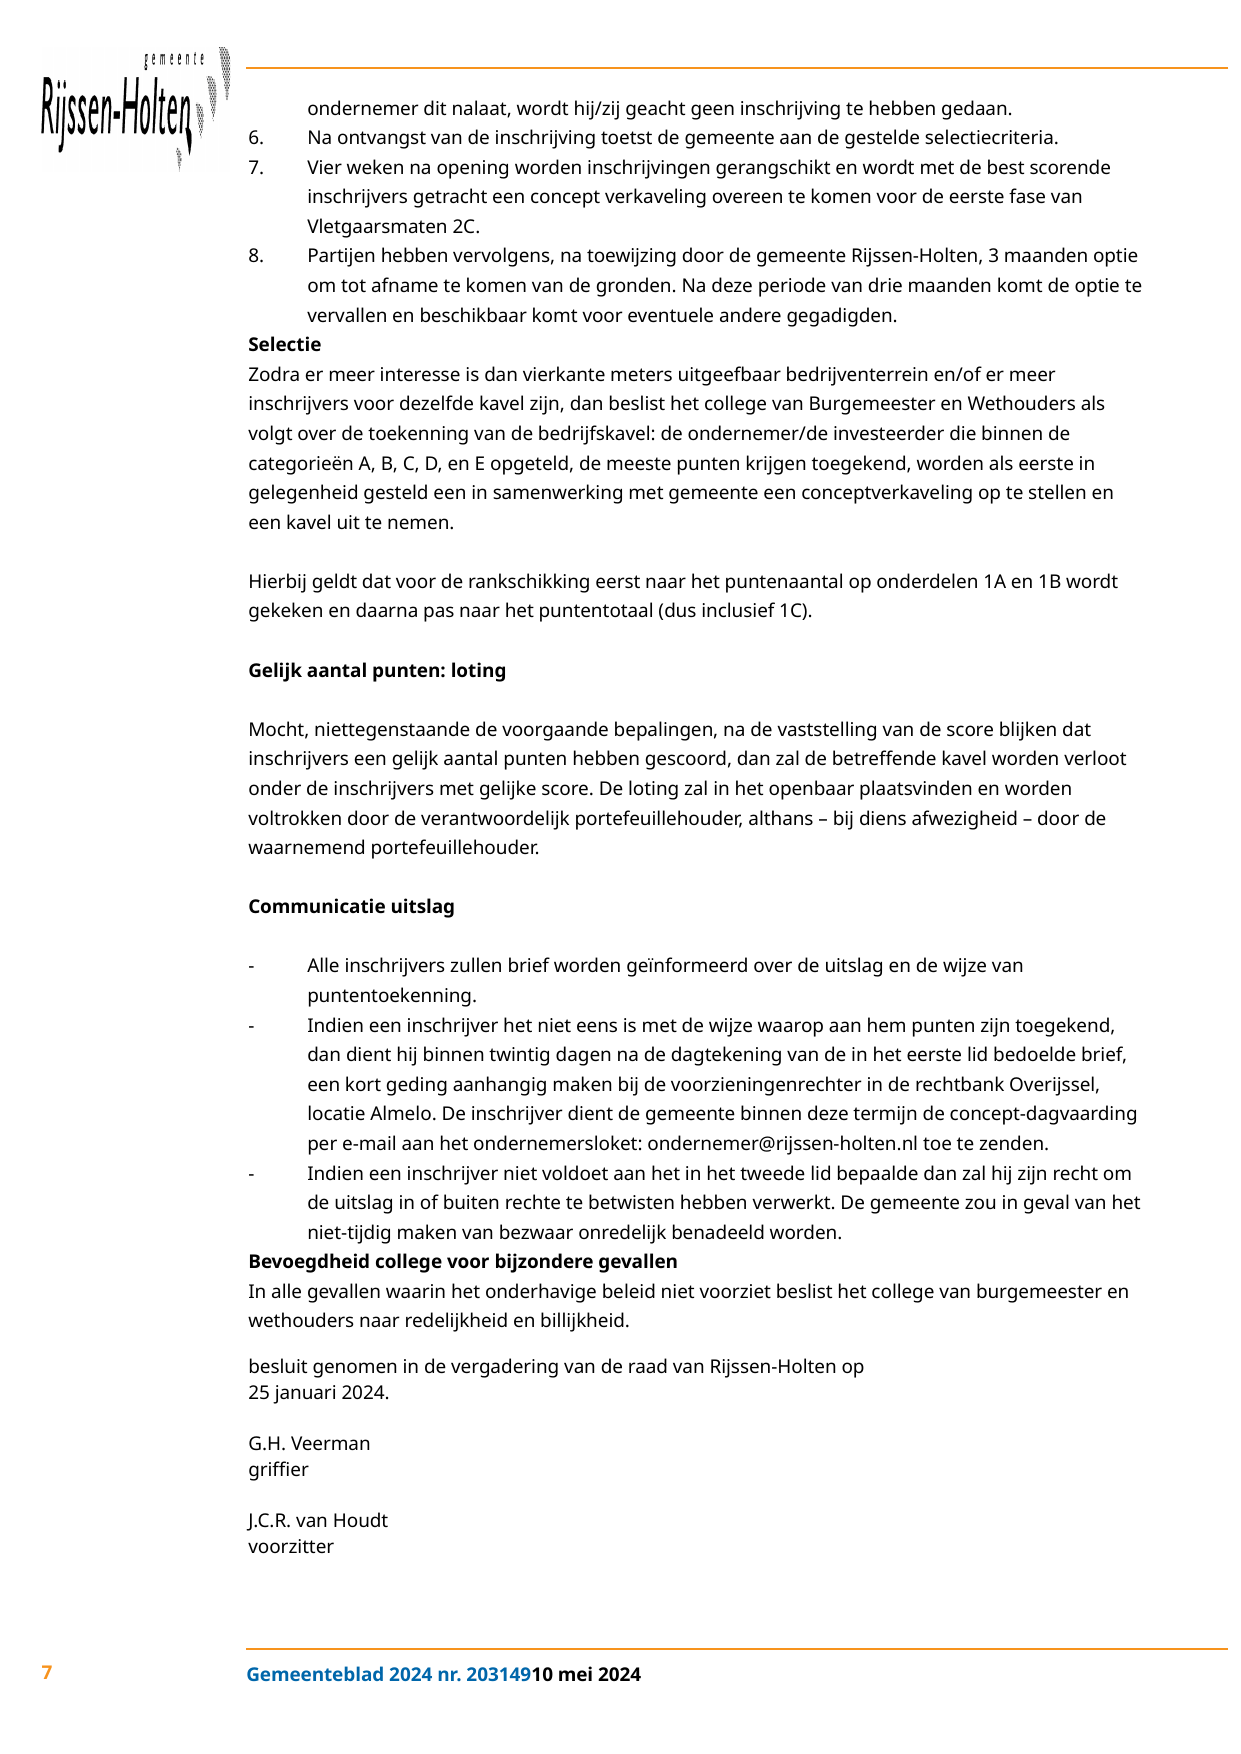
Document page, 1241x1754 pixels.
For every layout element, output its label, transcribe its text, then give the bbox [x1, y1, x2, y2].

list Indien een inschrijver het niet eens is met de wijze waarop aan hem punten zijn toegekend, dan dient hij binnen twintig dagen na de dagtekening van de in het eerste lid bedoelde brief, een kort geding aanhangig maken bij de voorzieningenrechter in de rechtbank Overijssel, locatie Almelo. De inschrijver dient de gemeente binnen deze termijn de concept-dagvaarding per e-mail aan het ondernemersloket: ondernemer@rijssen-holten.nl toe te zenden. [248, 1012, 1152, 1156]
list Vier weken na opening worden inschrijvingen gerangschikt en wordt met de best scorende inschrijvers getracht een concept verkaveling overeen te komen voor de eerste fase van Vletgaarsmaten 2C. [248, 154, 1152, 239]
text Communicatie uitslag [248, 893, 1152, 919]
text griffier [248, 1456, 1152, 1482]
text In alle gevallen waarin het onderhavige beleid niet voorziet beslist het college van burgemeester en wethouders naar redelijkheid en billijkheid. [248, 1278, 1152, 1333]
list Alle inschrijvers zullen brief worden geïnformeerd over de uitslag en de wijze van puntentoekenning. [248, 953, 1152, 1008]
text Gelijk aantal punten: loting [248, 657, 1152, 683]
text Selectie [248, 331, 1152, 357]
text Zodra er meer interesse is dan vierkante meters uitgeefbaar bedrijventerrein en/of er meer inschrijvers voor dezelfde kavel zijn, dan beslist het college van Burgemeester en Wethouders als volgt over de toekenning van de bedrijfskavel: de ondernemer/de investeerder die binnen de categorieën A, B, C, D, en E opgeteld, de meeste punten krijgen toegekend, worden als eerste in gelegenheid gesteld een in samenwerking met gemeente een conceptverkaveling op te stellen en een kavel uit te nemen. [248, 361, 1152, 535]
list ondernemer dit nalaat, wordt hij/zij geacht geen inschrijving te hebben gedaan. [248, 95, 1152, 121]
text besluit genomen in de vergadering van de raad van Rijssen-Holten op [248, 1353, 1152, 1379]
list Partijen hebben vervolgens, na toewijzing door de gemeente Rijssen-Holten, 3 maanden optie om tot afname te komen van de gronden. Na deze periode van drie maanden komt de optie te vervallen en beschikbaar komt voor eventuele andere gegadigden. [248, 243, 1152, 328]
list Indien een inschrijver niet voldoet aan het in het tweede lid bepaalde dan zal hij zijn recht om de uitslag in of buiten rechte te betwisten hebben verwerkt. De gemeente zou in geval van het niet-tijdig maken van bezwaar onredelijk benadeeld worden. [248, 1160, 1152, 1245]
text J.C.R. van Houdt [248, 1508, 1152, 1533]
picture [41, 47, 231, 172]
text Mocht, niettegenstaande de voorgaande bepalingen, na de vaststelling van de score blijken dat inschrijvers een gelijk aantal punten hebben gescoord, dan zal de betreffende kavel worden verloot onder de inschrijvers met gelijke score. De loting zal in het openbaar plaatsvinden en worden voltrokken door de verantwoordelijk portefeuillehouder, althans – bij diens afwezigheid – door de waarnemend portefeuillehouder. [248, 716, 1152, 860]
list Na ontvangst van de inschrijving toetst de gemeente aan de gestelde selectiecriteria. [248, 124, 1152, 150]
text 25 januari 2024. [248, 1379, 1152, 1405]
text Bevoegdheid college voor bijzondere gevallen [248, 1248, 1152, 1274]
text voorzitter [248, 1533, 1152, 1559]
text G.H. Veerman [248, 1431, 1152, 1456]
text Hierbij geldt dat voor de rankschikking eerst naar het puntenaantal op onderdelen 1A en 1B wordt gekeken en daarna pas naar het puntentotaal (dus inclusief 1C). [248, 568, 1152, 623]
